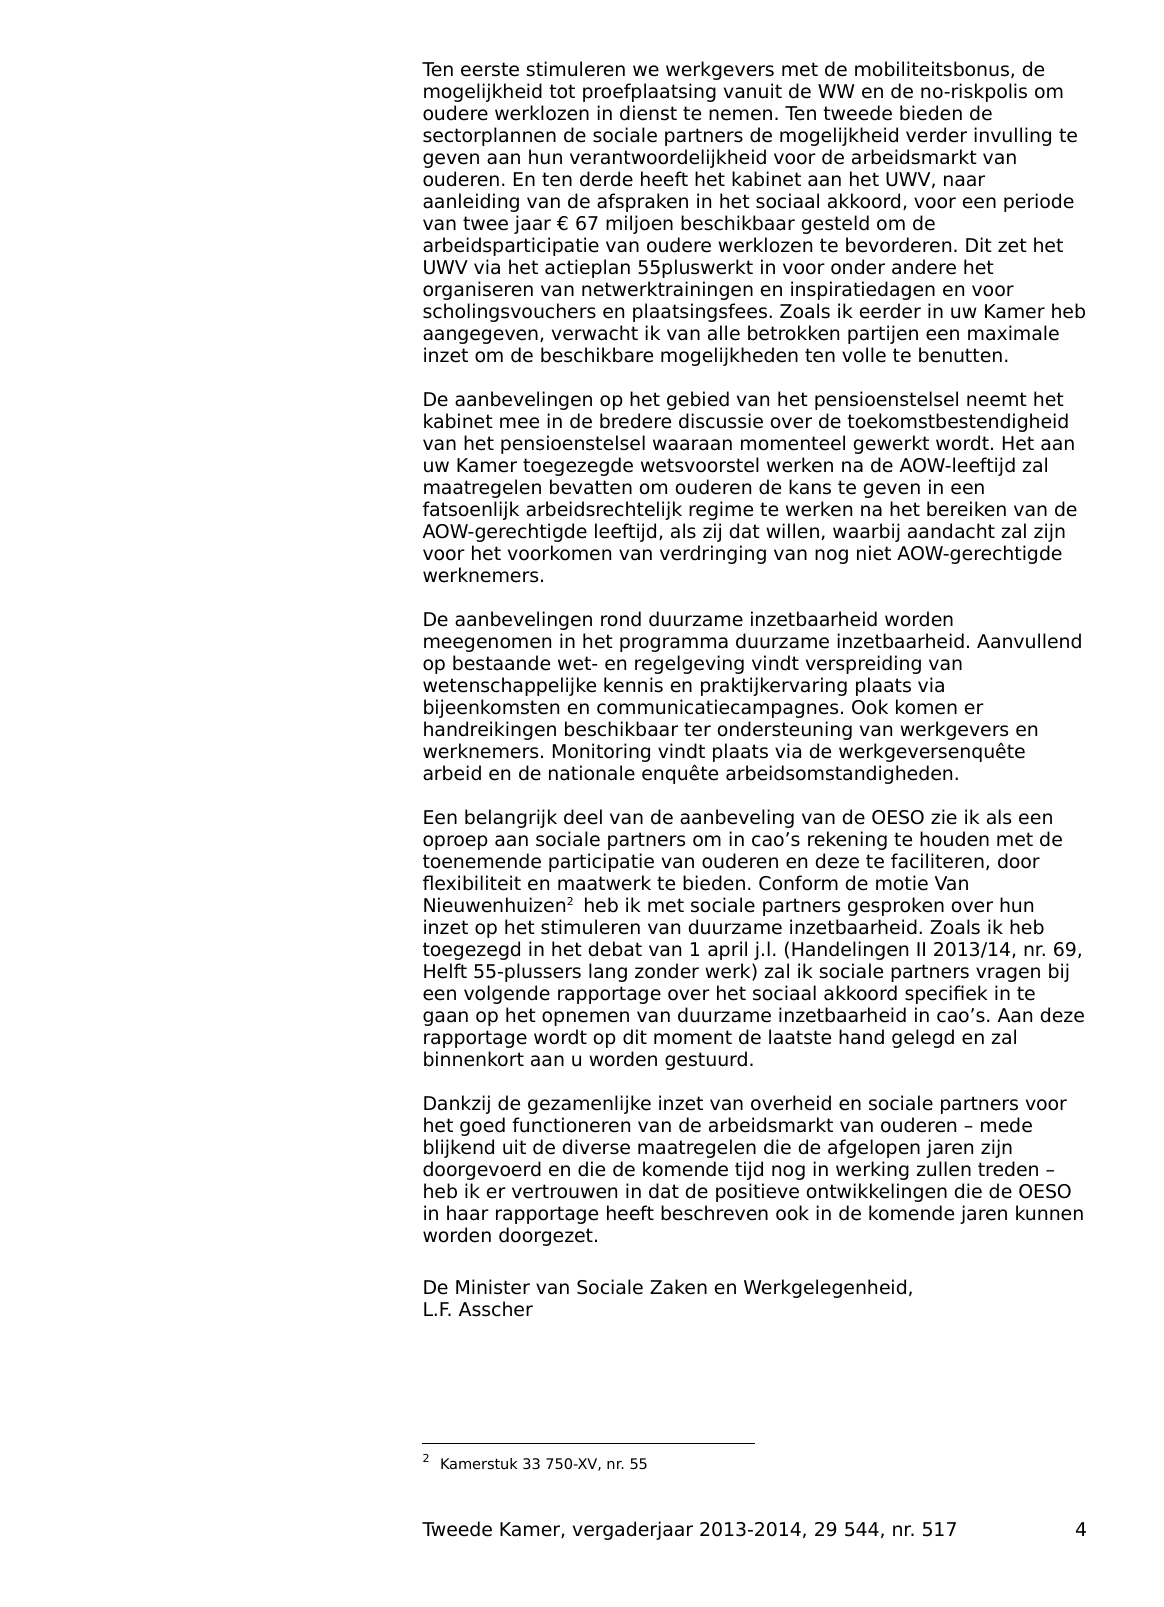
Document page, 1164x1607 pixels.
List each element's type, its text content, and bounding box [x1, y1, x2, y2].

text Een belangrijk deel van de aanbeveling van de OESO zie ik als een oproep aan sociale partners om in cao’s rekening te houden met de toenemende participatie van ouderen en deze te faciliteren, door flexibiliteit en maatwerk te bieden. Conform de motie Van Nieuwenhuizen heb ik met sociale partners gesproken over hun inzet op het stimuleren van duurzame inzetbaarheid. Zoals ik heb toegezegd in het debat van 1 april j.l. (Handelingen II 2013/14, nr. 69, Helft 55-plussers lang zonder werk) zal ik sociale partners vragen bij een volgende rapportage over het sociaal akkoord specifiek in te gaan op het opnemen van duurzame inzetbaarheid in cao’s. Aan deze rapportage wordt op dit moment de laatste hand gelegd en zal binnenkort aan u worden gestuurd. [422, 807, 1087, 1071]
text Dankzij de gezamenlijke inzet van overheid en sociale partners voor het goed functioneren van de arbeidsmarkt van ouderen – mede blijkend uit de diverse maatregelen die de afgelopen jaren zijn doorgevoerd en die de komende tijd nog in werking zullen treden – heb ik er vertrouwen in dat de positieve ontwikkelingen die de OESO in haar rapportage heeft beschreven ook in de komende jaren kunnen worden doorgezet. [422, 1093, 1087, 1247]
text De aanbevelingen rond duurzame inzetbaarheid worden meegenomen in het programma duurzame inzetbaarheid. Aanvullend op bestaande wet- en regelgeving vindt verspreiding van wetenschappelijke kennis en praktijkervaring plaats via bijeenkomsten en communicatiecampagnes. Ook komen er handreikingen beschikbaar ter ondersteuning van werkgevers en werknemers. Monitoring vindt plaats via de werkgeversenquête arbeid en de nationale enquête arbeidsomstandigheden. [422, 609, 1087, 785]
text De Minister van Sociale Zaken en Werkgelegenheid, L.F. Asscher [422, 1277, 1087, 1321]
text Ten eerste stimuleren we werkgevers met de mobiliteitsbonus, de mogelijkheid tot proefplaatsing vanuit de WW en de no-riskpolis om oudere werklozen in dienst te nemen. Ten tweede bieden de sectorplannen de sociale partners de mogelijkheid verder invulling te geven aan hun verantwoordelijkheid voor de arbeidsmarkt van ouderen. En ten derde heeft het kabinet aan het UWV, naar aanleiding van de afspraken in het sociaal akkoord, voor een periode van twee jaar € 67 miljoen beschikbaar gesteld om de arbeidsparticipatie van oudere werklozen te bevorderen. Dit zet het UWV via het actieplan 55pluswerkt in voor onder andere het organiseren van netwerktrainingen en inspiratiedagen en voor scholingsvouchers en plaatsingsfees. Zoals ik eerder in uw Kamer heb aangegeven, verwacht ik van alle betrokken partijen een maximale inzet om de beschikbare mogelijkheden ten volle te benutten. [422, 59, 1087, 367]
text Kamerstuk 33 750-XV, nr. 55 [422, 1452, 1087, 1474]
text De aanbevelingen op het gebied van het pensioenstelsel neemt het kabinet mee in de bredere discussie over de toekomstbestendigheid van het pensioenstelsel waaraan momenteel gewerkt wordt. Het aan uw Kamer toegezegde wetsvoorstel werken na de AOW-leeftijd zal maatregelen bevatten om ouderen de kans te geven in een fatsoenlijk arbeidsrechtelijk regime te werken na het bereiken van de AOW-gerechtigde leeftijd, als zij dat willen, waarbij aandacht zal zijn voor het voorkomen van verdringing van nog niet AOW-gerechtigde werknemers. [422, 389, 1087, 587]
